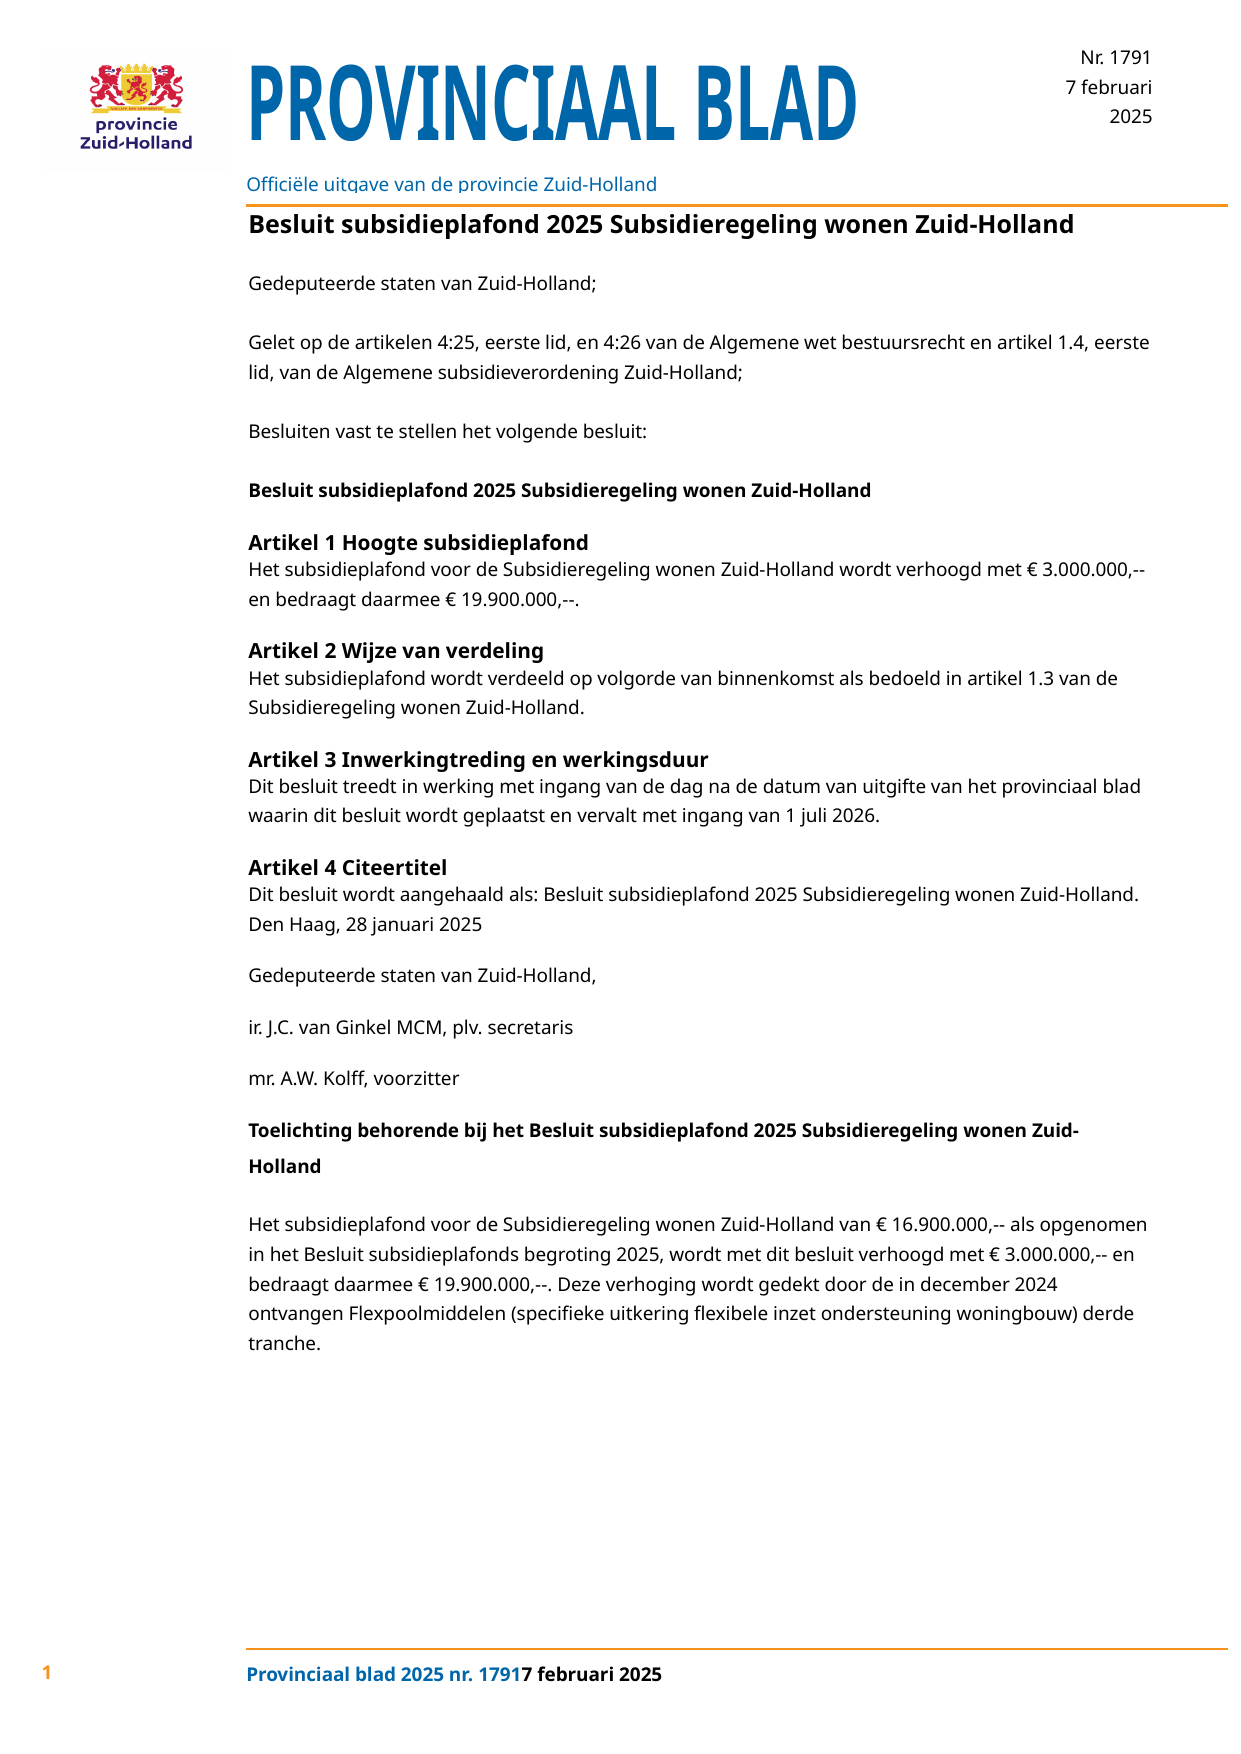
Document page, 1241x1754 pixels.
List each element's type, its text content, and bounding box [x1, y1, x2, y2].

text Besluit subsidieplafond 2025 Subsidieregeling wonen Zuid-Holland [248, 207, 1152, 241]
text Artikel 1 Hoogte subsidieplafond [248, 528, 1152, 556]
text Gelet op de artikelen 4:25, eerste lid, en 4:26 van de Algemene wet bestuursrecht en artikel 1.4, eerste lid, van de Algemene subsidieverordening Zuid-Holland; [248, 329, 1152, 385]
text Artikel 3 Inwerkingtreding en werkingsduur [248, 745, 1152, 773]
text Artikel 4 Citeertitel [248, 853, 1152, 882]
text Besluit subsidieplafond 2025 Subsidieregeling wonen Zuid-Holland [248, 477, 1152, 503]
text Toelichting behorende bij het Besluit subsidieplafond 2025 Subsidieregeling wonen Zuid-Holland [248, 1117, 1152, 1182]
text mr. A.W. Kolff, voorzitter [248, 1066, 1152, 1091]
text Besluiten vast te stellen het volgende besluit: [248, 418, 1152, 444]
picture [41, 47, 231, 172]
text Gedeputeerde staten van Zuid-Holland, [248, 963, 1152, 988]
text Het subsidieplafond wordt verdeeld op volgorde van binnenkomst als bedoeld in artikel 1.3 van de Subsidieregeling wonen Zuid-Holland. [248, 665, 1152, 720]
text Het subsidieplafond voor de Subsidieregeling wonen Zuid-Holland wordt verhoogd met € 3.000.000,-- en bedraagt daarmee € 19.900.000,--. [248, 556, 1152, 612]
text Dit besluit wordt aangehaald als: Besluit subsidieplafond 2025 Subsidieregeling wonen Zuid-Holland. [248, 882, 1152, 907]
text Dit besluit treedt in werking met ingang van de dag na de datum van uitgifte van het provinciaal blad waarin dit besluit wordt geplaatst en vervalt met ingang van 1 juli 2026. [248, 773, 1152, 828]
text Het subsidieplafond voor de Subsidieregeling wonen Zuid-Holland van € 16.900.000,-- als opgenomen in het Besluit subsidieplafonds begroting 2025, wordt met dit besluit verhoogd met € 3.000.000,-- en bedraagt daarmee € 19.900.000,--. Deze verhoging wordt gedekt door de in december 2024 ontvangen Flexpoolmiddelen (specifieke uitkering flexibele inzet ondersteuning woningbouw) derde tranche. [248, 1212, 1152, 1356]
text ir. J.C. van Ginkel MCM, plv. secretaris [248, 1014, 1152, 1040]
text Gedeputeerde staten van Zuid-Holland; [248, 270, 1152, 296]
text Artikel 2 Wijze van verdeling [248, 636, 1152, 665]
text Den Haag, 28 januari 2025 [248, 911, 1152, 937]
